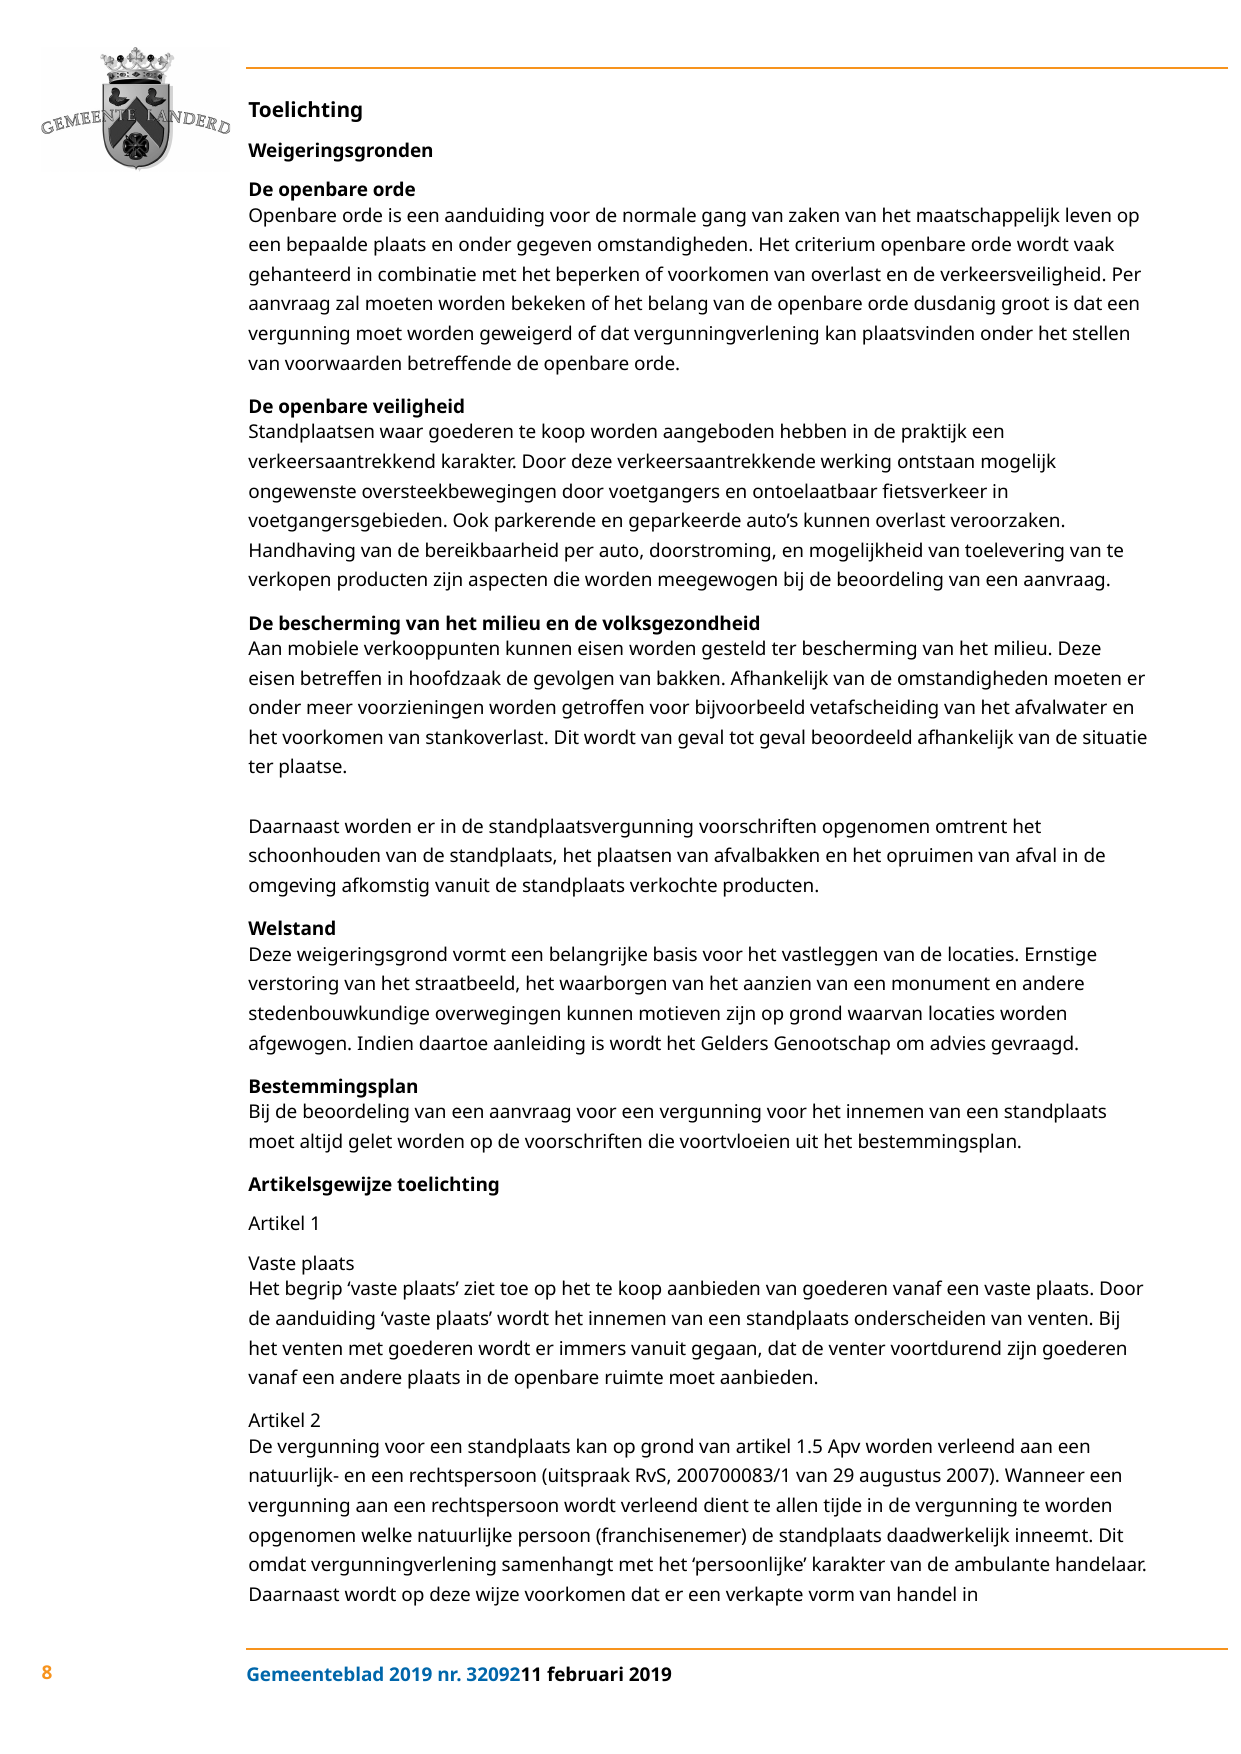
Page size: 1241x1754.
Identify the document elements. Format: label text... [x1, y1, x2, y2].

text Artikel 1 [248, 1211, 1152, 1236]
text Openbare orde is een aanduiding voor de normale gang van zaken van het maatschappelijk leven op een bepaalde plaats en onder gegeven omstandigheden. Het criterium openbare orde wordt vaak gehanteerd in combinatie met het beperken of voorkomen van overlast en de verkeersveiligheid. Per aanvraag zal moeten worden bekeken of het belang van de openbare orde dusdanig groot is dat een vergunning moet worden geweigerd of dat vergunningverlening kan plaatsvinden onder het stellen van voorwaarden betreffende de openbare orde. [248, 202, 1152, 376]
text Deze weigeringsgrond vormt een belangrijke basis voor het vastleggen van de locaties. Ernstige verstoring van het straatbeeld, het waarborgen van het aanzien van een monument en andere stedenbouwkundige overwegingen kunnen motieven zijn op grond waarvan locaties worden afgewogen. Indien daartoe aanleiding is wordt het Gelders Genootschap om advies gevraagd. [248, 941, 1152, 1055]
text Toelichting [248, 95, 1152, 123]
text De openbare orde [248, 176, 1152, 202]
text Weigeringsgronden [248, 137, 1152, 163]
text Standplaatsen waar goederen te koop worden aangeboden hebben in de praktijk een verkeersaantrekkend karakter. Door deze verkeersaantrekkende werking ontstaan mogelijk ongewenste oversteekbewegingen door voetgangers en ontoelaatbaar fietsverkeer in voetgangersgebieden. Ook parkerende en geparkeerde auto’s kunnen overlast veroorzaken. Handhaving van de bereikbaarheid per auto, doorstroming, en mogelijkheid van toelevering van te verkopen producten zijn aspecten die worden meegewogen bij de beoordeling van een aanvraag. [248, 419, 1152, 592]
text De bescherming van het milieu en de volksgezondheid [248, 610, 1152, 635]
text Daarnaast worden er in de standplaatsvergunning voorschriften opgenomen omtrent het schoonhouden van de standplaats, het plaatsen van afvalbakken en het opruimen van afval in de omgeving afkomstig vanuit de standplaats verkochte producten. [248, 813, 1152, 898]
picture [41, 47, 231, 172]
text Artikel 2 [248, 1407, 1152, 1433]
text Bij de beoordeling van een aanvraag voor een vergunning voor het innemen van een standplaats moet altijd gelet worden op de voorschriften die voortvloeien uit het bestemmingsplan. [248, 1098, 1152, 1154]
text Het begrip ‘vaste plaats’ ziet toe op het te koop aanbieden van goederen vanaf een vaste plaats. Door de aanduiding ‘vaste plaats’ wordt het innemen van een standplaats onderscheiden van venten. Bij het venten met goederen wordt er immers vanuit gegaan, dat de venter voortdurend zijn goederen vanaf een andere plaats in de openbare ruimte moet aanbieden. [248, 1276, 1152, 1390]
text Aan mobiele verkooppunten kunnen eisen worden gesteld ter bescherming van het milieu. Deze eisen betreffen in hoofdzaak de gevolgen van bakken. Afhankelijk van de omstandigheden moeten er onder meer voorzieningen worden getroffen voor bijvoorbeeld vetafscheiding van het afvalwater en het voorkomen van stankoverlast. Dit wordt van geval tot geval beoordeeld afhankelijk van de situatie ter plaatse. [248, 635, 1152, 779]
text Vaste plaats [248, 1250, 1152, 1276]
text De openbare veiligheid [248, 393, 1152, 419]
text Welstand [248, 915, 1152, 941]
text Artikelsgewijze toelichting [248, 1171, 1152, 1197]
text De vergunning voor een standplaats kan op grond van artikel 1.5 Apv worden verleend aan een natuurlijk- en een rechtspersoon (uitspraak RvS, 200700083/1 van 29 augustus 2007). Wanneer een vergunning aan een rechtspersoon wordt verleend dient te allen tijde in de vergunning te worden opgenomen welke natuurlijke persoon (franchisenemer) de standplaats daadwerkelijk inneemt. Dit omdat vergunningverlening samenhangt met het ‘persoonlijke’ karakter van de ambulante handelaar. Daarnaast wordt op deze wijze voorkomen dat er een verkapte vorm van handel in [248, 1433, 1152, 1607]
text Bestemmingsplan [248, 1073, 1152, 1098]
